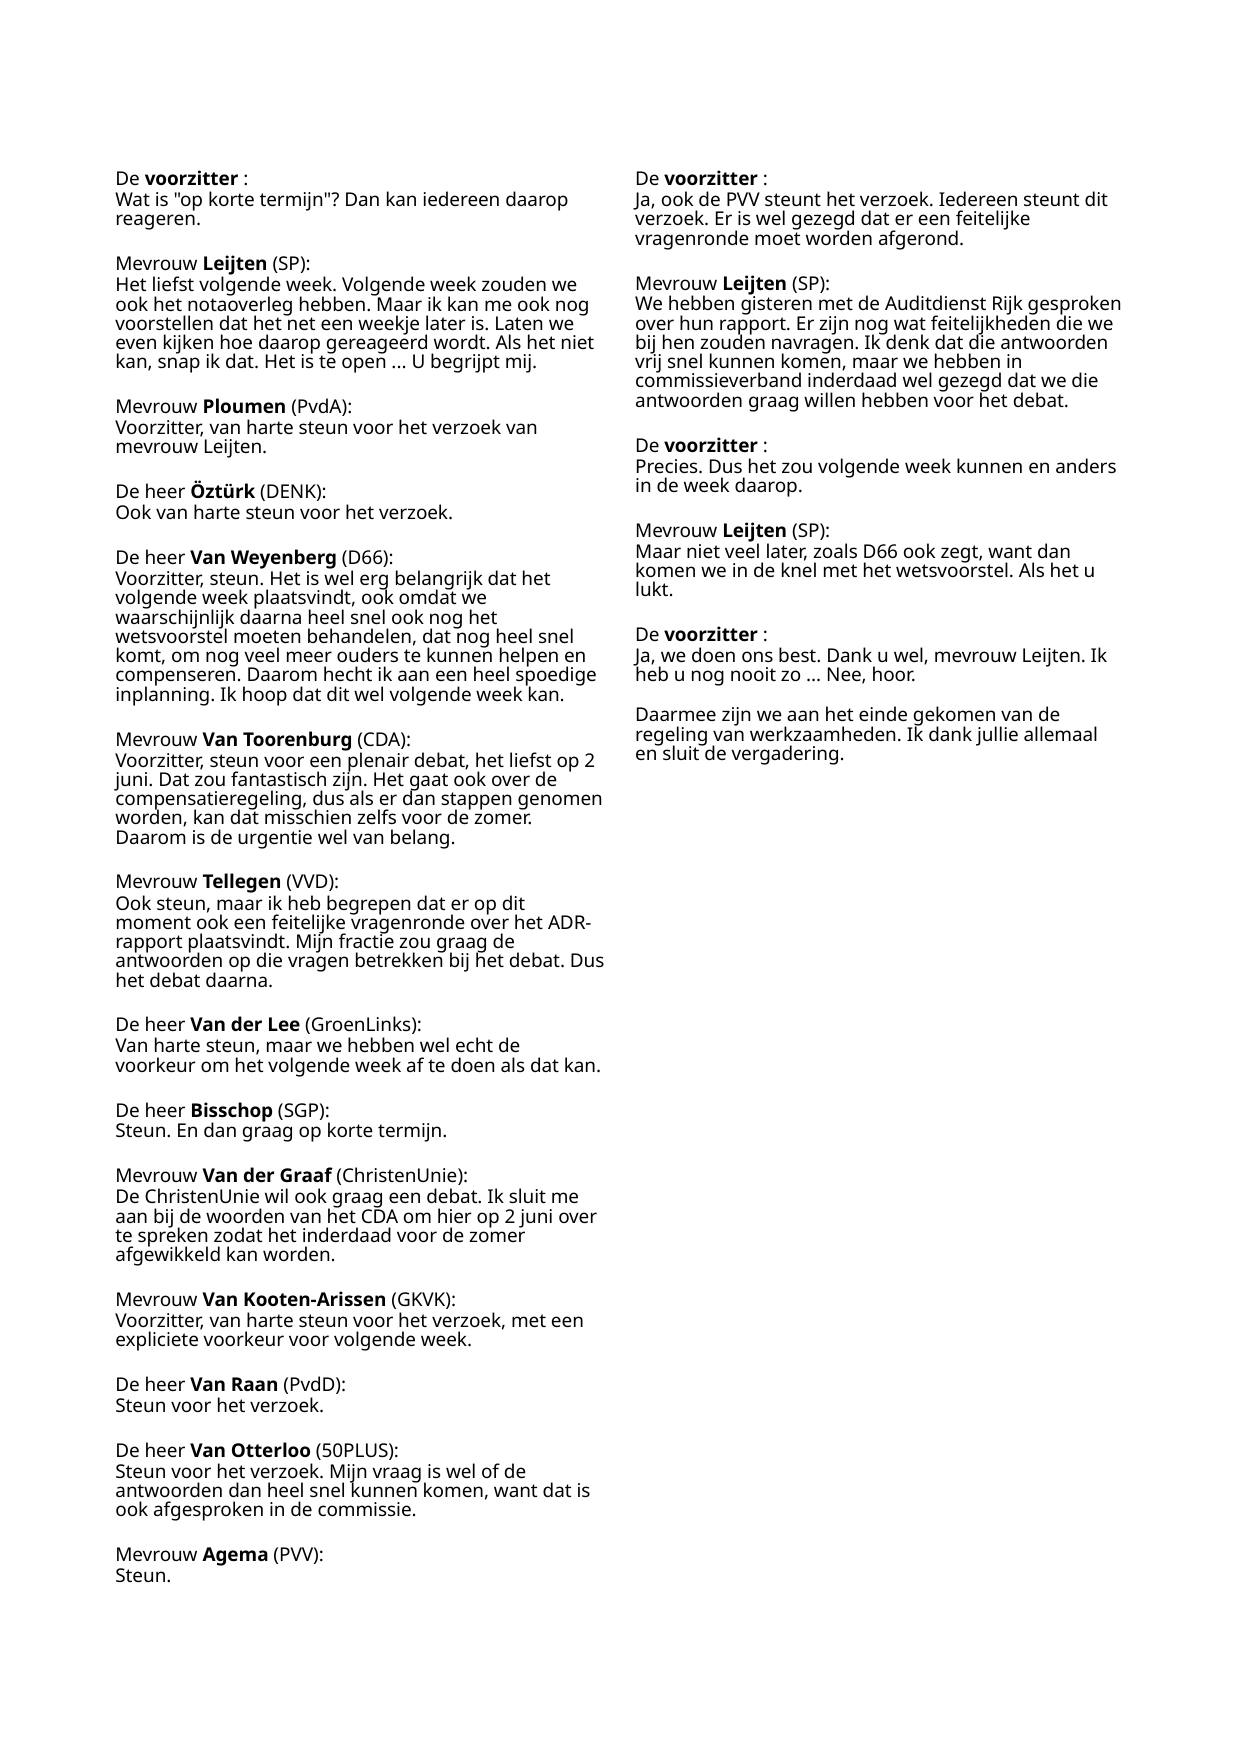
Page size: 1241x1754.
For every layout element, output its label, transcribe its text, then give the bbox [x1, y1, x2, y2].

text Precies. Dus het zou volgende week kunnen en anders in de week daarop. [635, 458, 1125, 496]
text Ja, ook de PVV steunt het verzoek. Iedereen steunt dit verzoek. Er is wel gezegd dat er een feitelijke vragenronde moet worden afgerond. [635, 191, 1125, 249]
text Mevrouw Van Kooten-Arissen (GKVK): [115, 1286, 605, 1312]
text Het liefst volgende week. Volgende week zouden we ook het notaoverleg hebben. Maar ik kan me ook nog voorstellen dat het net een weekje later is. Laten we even kijken hoe daarop gereageerd wordt. Als het niet kan, snap ik dat. Het is te open ... U begrijpt mij. [115, 276, 605, 373]
text Voorzitter, steun voor een plenair debat, het liefst op 2 juni. Dat zou fantastisch zijn. Het gaat ook over de compensatieregeling, dus als er dan stappen genomen worden, kan dat misschien zelfs voor de zomer. Daarom is de urgentie wel van belang. [115, 752, 605, 848]
text Steun voor het verzoek. Mijn vraag is wel of de antwoorden dan heel snel kunnen komen, want dat is ook afgesproken in de commissie. [115, 1463, 605, 1521]
text De heer Öztürk (DENK): [115, 478, 605, 504]
text De voorzitter : [635, 432, 1125, 458]
text Mevrouw Leijten (SP): [115, 251, 605, 276]
text Mevrouw Leijten (SP): [635, 270, 1125, 295]
text Mevrouw Tellegen (VVD): [115, 869, 605, 894]
text Mevrouw Van der Graaf (ChristenUnie): [115, 1163, 605, 1188]
text De heer Bisschop (SGP): [115, 1097, 605, 1122]
text Mevrouw Ploumen (PvdA): [115, 393, 605, 419]
text We hebben gisteren met de Auditdienst Rijk gesproken over hun rapport. Er zijn nog wat feitelijkheden die we bij hen zouden navragen. Ik denk dat die antwoorden vrij snel kunnen komen, maar we hebben in commissieverband inderdaad wel gezegd dat we die antwoorden graag willen hebben voor het debat. [635, 295, 1125, 411]
text Ook steun, maar ik heb begrepen dat er op dit moment ook een feitelijke vragenronde over het ADR-rapport plaatsvindt. Mijn fractie zou graag de antwoorden op die vragen betrekken bij het debat. Dus het debat daarna. [115, 894, 605, 991]
text Ja, we doen ons best. Dank u wel, mevrouw Leijten. Ik heb u nog nooit zo ... Nee, hoor. [635, 647, 1125, 686]
text Voorzitter, van harte steun voor het verzoek, met een expliciete voorkeur voor volgende week. [115, 1312, 605, 1351]
text Van harte steun, maar we hebben wel echt de voorkeur om het volgende week af te doen als dat kan. [115, 1037, 605, 1076]
text Voorzitter, steun. Het is wel erg belangrijk dat het volgende week plaatsvindt, ook omdat we waarschijnlijk daarna heel snel ook nog het wetsvoorstel moeten behandelen, dat nog heel snel komt, om nog veel meer ouders te kunnen helpen en compenseren. Daarom hecht ik aan een heel spoedige inplanning. Ik hoop dat dit wel volgende week kan. [115, 570, 605, 705]
text De heer Van Raan (PvdD): [115, 1371, 605, 1397]
text Steun voor het verzoek. [115, 1397, 605, 1416]
text De voorzitter : [635, 621, 1125, 647]
text Wat is "op korte termijn"? Dan kan iedereen daarop reageren. [115, 191, 605, 230]
text De ChristenUnie wil ook graag een debat. Ik sluit me aan bij de woorden van het CDA om hier op 2 juni over te spreken zodat het inderdaad voor de zomer afgewikkeld kan worden. [115, 1188, 605, 1265]
text De voorzitter : [635, 165, 1125, 191]
text De heer Van Weyenberg (D66): [115, 544, 605, 570]
text Maar niet veel later, zoals D66 ook zegt, want dan komen we in de knel met het wetsvoorstel. Als het u lukt. [635, 543, 1125, 601]
text De voorzitter : [115, 165, 605, 191]
text Voorzitter, van harte steun voor het verzoek van mevrouw Leijten. [115, 419, 605, 458]
text Mevrouw Agema (PVV): [115, 1542, 605, 1567]
text Ook van harte steun voor het verzoek. [115, 504, 605, 523]
text Daarmee zijn we aan het einde gekomen van de regeling van werkzaamheden. Ik dank jullie allemaal en sluit de vergadering. [635, 706, 1125, 764]
text Steun. En dan graag op korte termijn. [115, 1122, 605, 1142]
text De heer Van Otterloo (50PLUS): [115, 1437, 605, 1463]
text Steun. [115, 1567, 605, 1587]
text Mevrouw Leijten (SP): [635, 517, 1125, 543]
text Mevrouw Van Toorenburg (CDA): [115, 726, 605, 752]
text De heer Van der Lee (GroenLinks): [115, 1012, 605, 1037]
